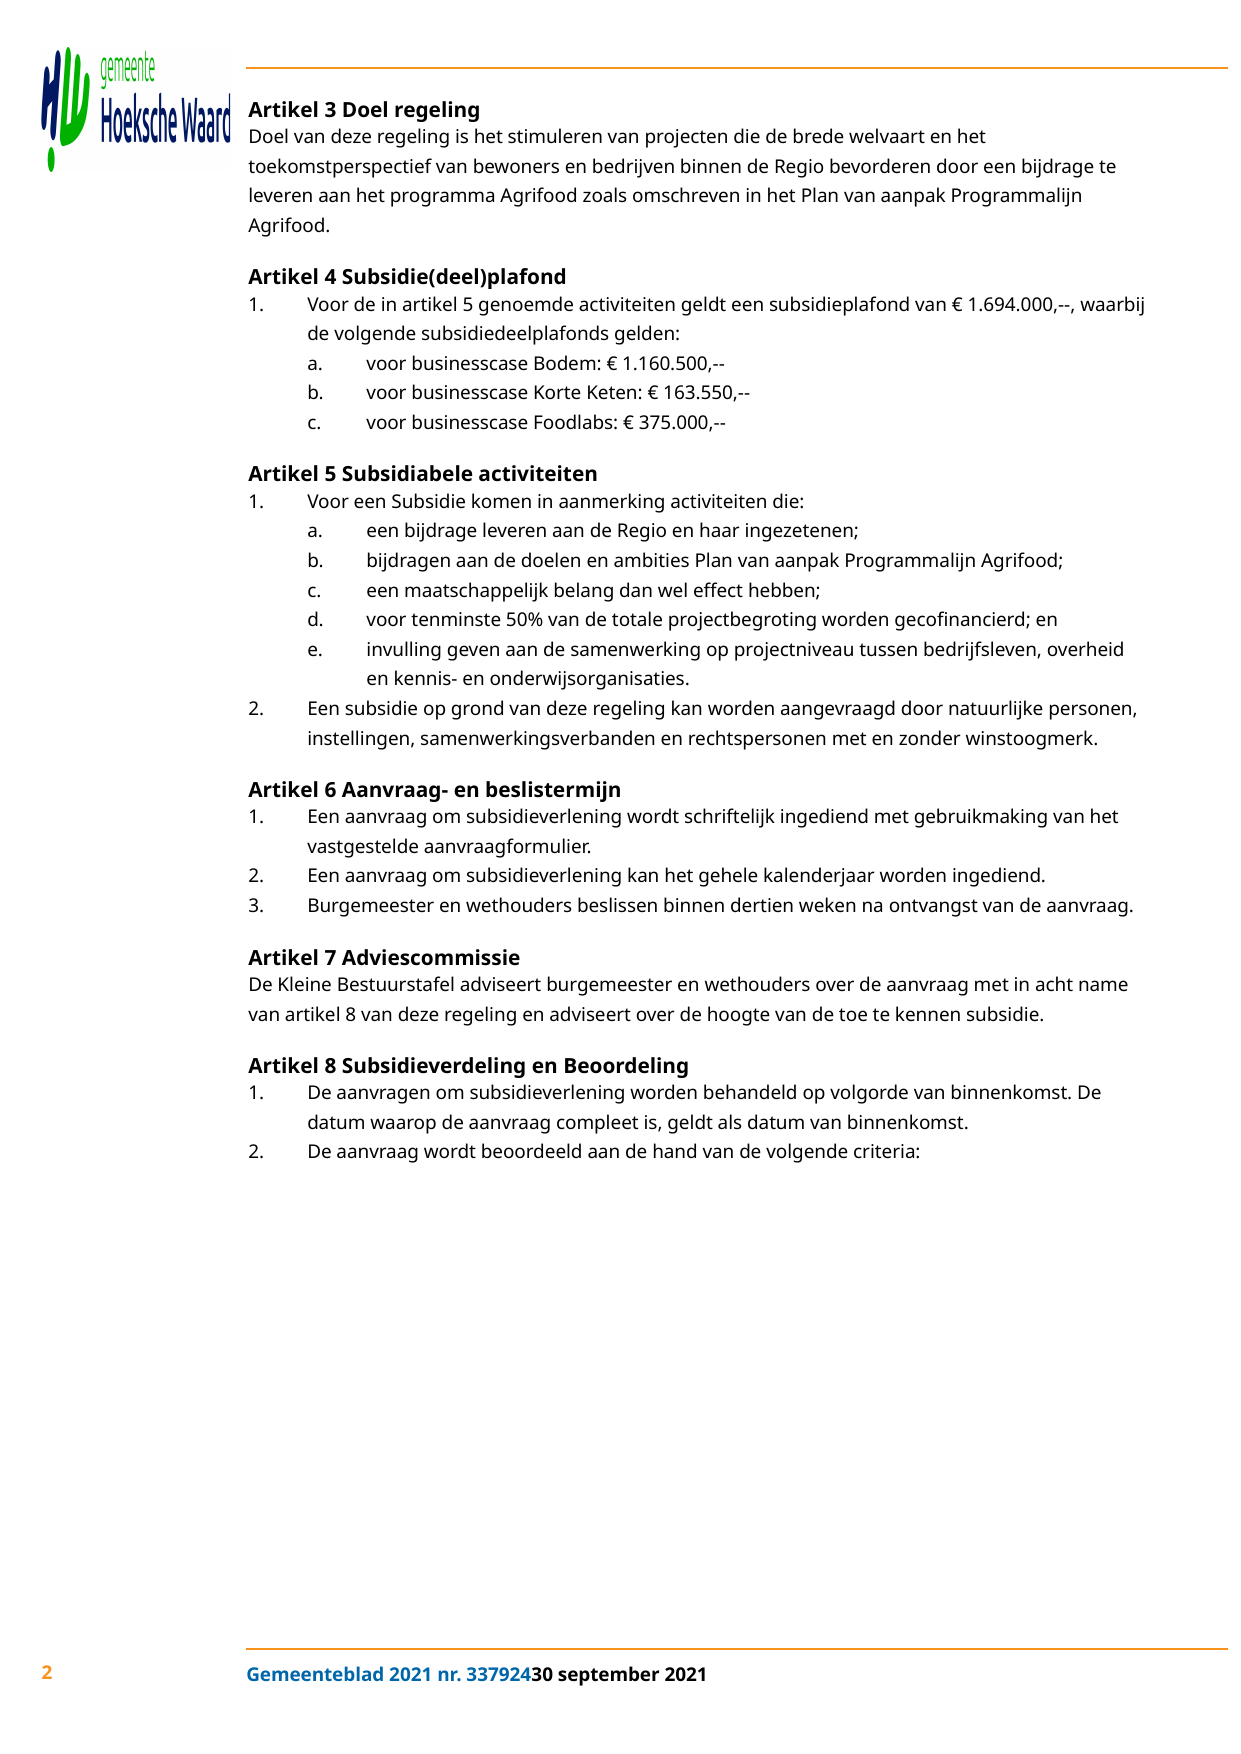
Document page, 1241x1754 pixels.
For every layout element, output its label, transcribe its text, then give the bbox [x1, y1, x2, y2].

list voor businesscase Korte Keten: € 163.550,-- [307, 379, 1152, 405]
list voor tenminste 50% van de totale projectbegroting worden gecofinancierd; en [307, 606, 1152, 632]
list De aanvragen om subsidieverlening worden behandeld op volgorde van binnenkomst. De datum waarop de aanvraag compleet is, geldt als datum van binnenkomst. [248, 1079, 1152, 1135]
text De Kleine Bestuurstafel adviseert burgemeester en wethouders over de aanvraag met in acht name van artikel 8 van deze regeling en adviseert over de hoogte van de toe te kennen subsidie. [248, 971, 1152, 1026]
text Artikel 5 Subsidiabele activiteiten [248, 459, 1152, 488]
list Voor de in artikel 5 genoemde activiteiten geldt een subsidieplafond van € 1.694.000,--, waarbij de volgende subsidiedeelplafonds gelden: [248, 291, 1152, 346]
list Burgemeester en wethouders beslissen binnen dertien weken na ontvangst van de aanvraag. [248, 892, 1152, 918]
list voor businesscase Bodem: € 1.160.500,-- [307, 350, 1152, 376]
text Artikel 8 Subsidieverdeling en Beoordeling [248, 1051, 1152, 1079]
list Een aanvraag om subsidieverlening wordt schriftelijk ingediend met gebruikmaking van het vastgestelde aanvraagformulier. [248, 803, 1152, 859]
text Artikel 3 Doel regeling [248, 95, 1152, 123]
text Artikel 4 Subsidie(deel)plafond [248, 262, 1152, 291]
list invulling geven aan de samenwerking op projectniveau tussen bedrijfsleven, overheid en kennis- en onderwijsorganisaties. [307, 636, 1152, 691]
list bijdragen aan de doelen en ambities Plan van aanpak Programmalijn Agrifood; [307, 547, 1152, 573]
list een maatschappelijk belang dan wel effect hebben; [307, 577, 1152, 602]
text Doel van deze regeling is het stimuleren van projecten die de brede welvaart en het toekomstperspectief van bewoners en bedrijven binnen de Regio bevorderen door een bijdrage te leveren aan het programma Agrifood zoals omschreven in het Plan van aanpak Programmalijn Agrifood. [248, 123, 1152, 238]
picture [41, 47, 231, 172]
list Voor een Subsidie komen in aanmerking activiteiten die: [248, 488, 1152, 514]
text Artikel 7 Adviescommissie [248, 943, 1152, 971]
list Een aanvraag om subsidieverlening kan het gehele kalenderjaar worden ingediend. [248, 863, 1152, 888]
text Artikel 6 Aanvraag- en beslistermijn [248, 775, 1152, 803]
list een bijdrage leveren aan de Regio en haar ingezetenen; [307, 518, 1152, 543]
list De aanvraag wordt beoordeeld aan de hand van de volgende criteria: [248, 1139, 1152, 1164]
list voor businesscase Foodlabs: € 375.000,-- [307, 409, 1152, 435]
list Een subsidie op grond van deze regeling kan worden aangevraagd door natuurlijke personen, instellingen, samenwerkingsverbanden en rechtspersonen met en zonder winstoogmerk. [248, 695, 1152, 750]
